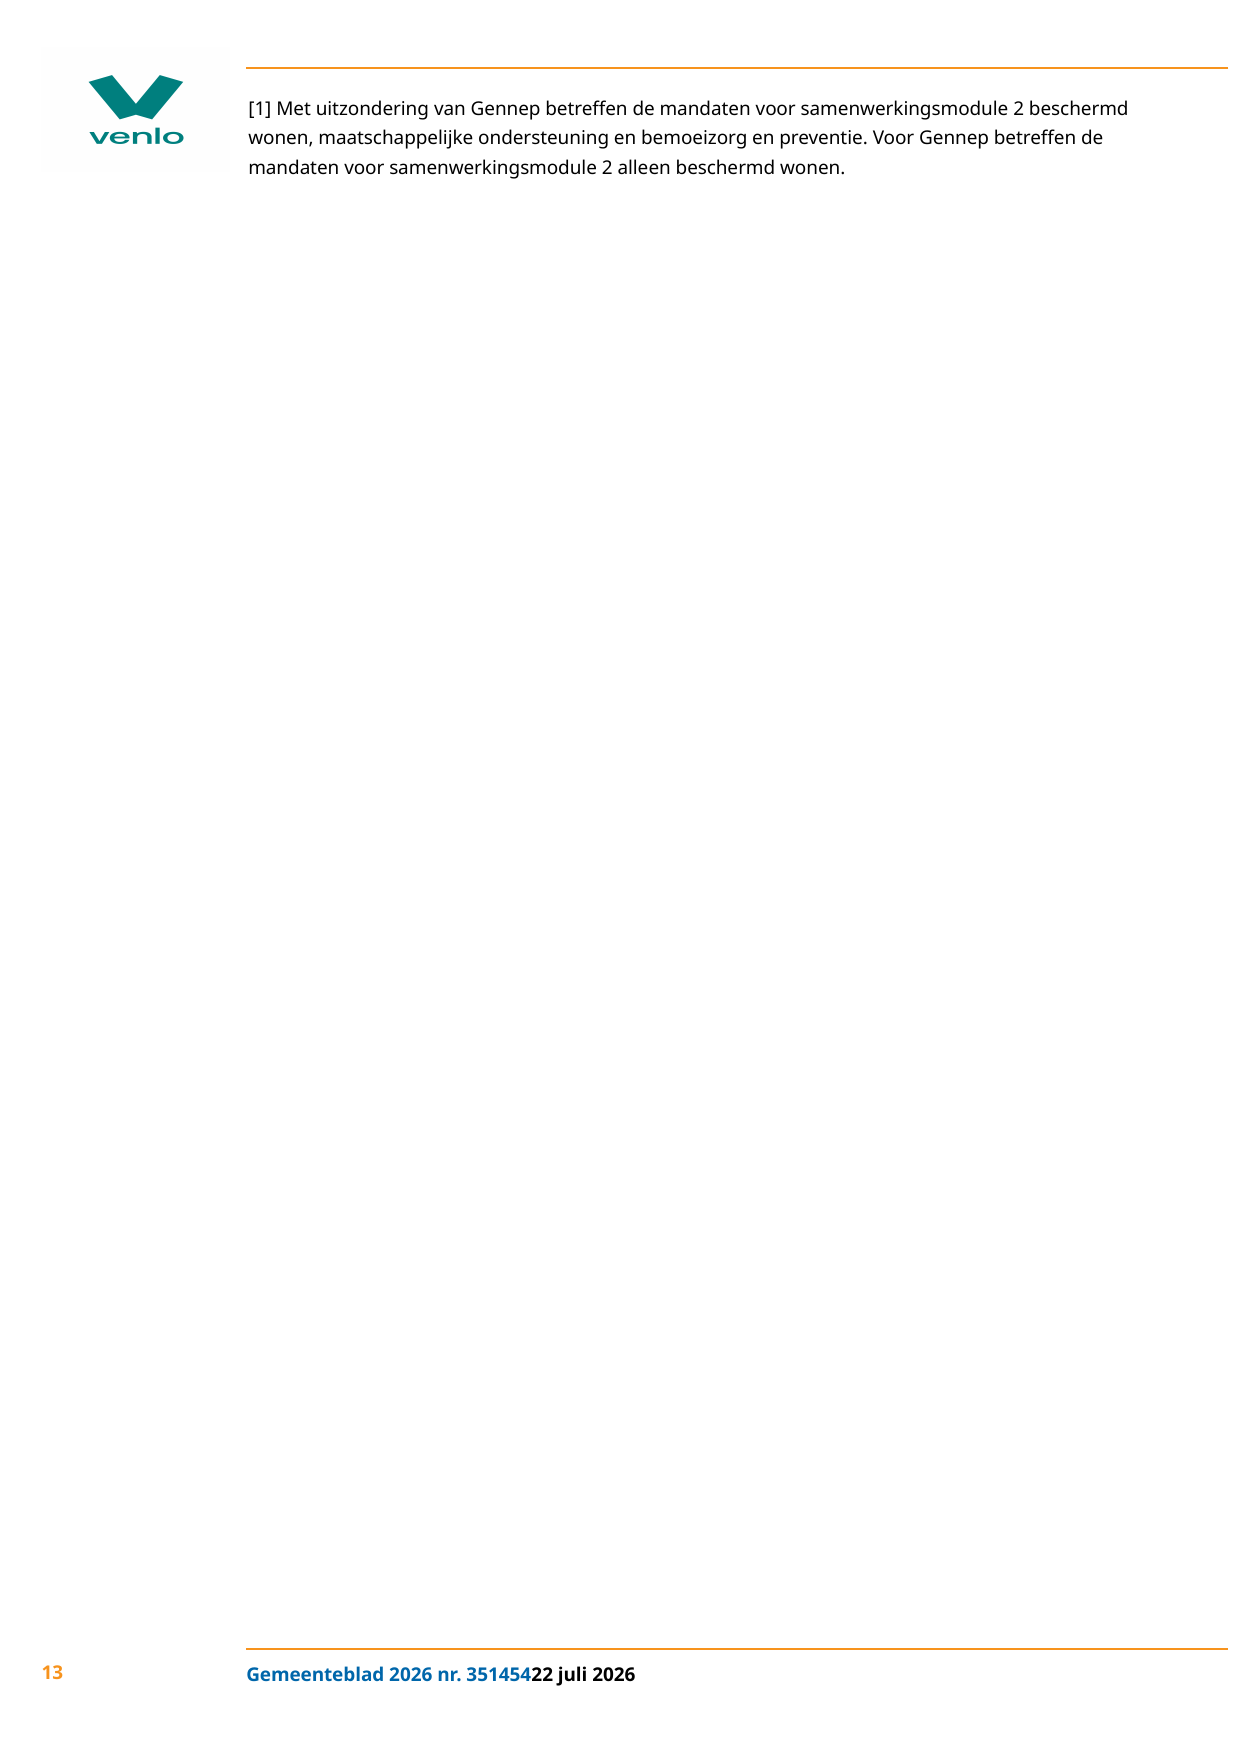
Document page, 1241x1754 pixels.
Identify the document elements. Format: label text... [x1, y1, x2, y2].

picture [41, 47, 231, 172]
text [1] Met uitzondering van Gennep betreffen de mandaten voor samenwerkingsmodule 2 beschermd wonen, maatschappelijke ondersteuning en bemoeizorg en preventie. Voor Gennep betreffen de mandaten voor samenwerkingsmodule 2 alleen beschermd wonen. [248, 95, 1152, 180]
